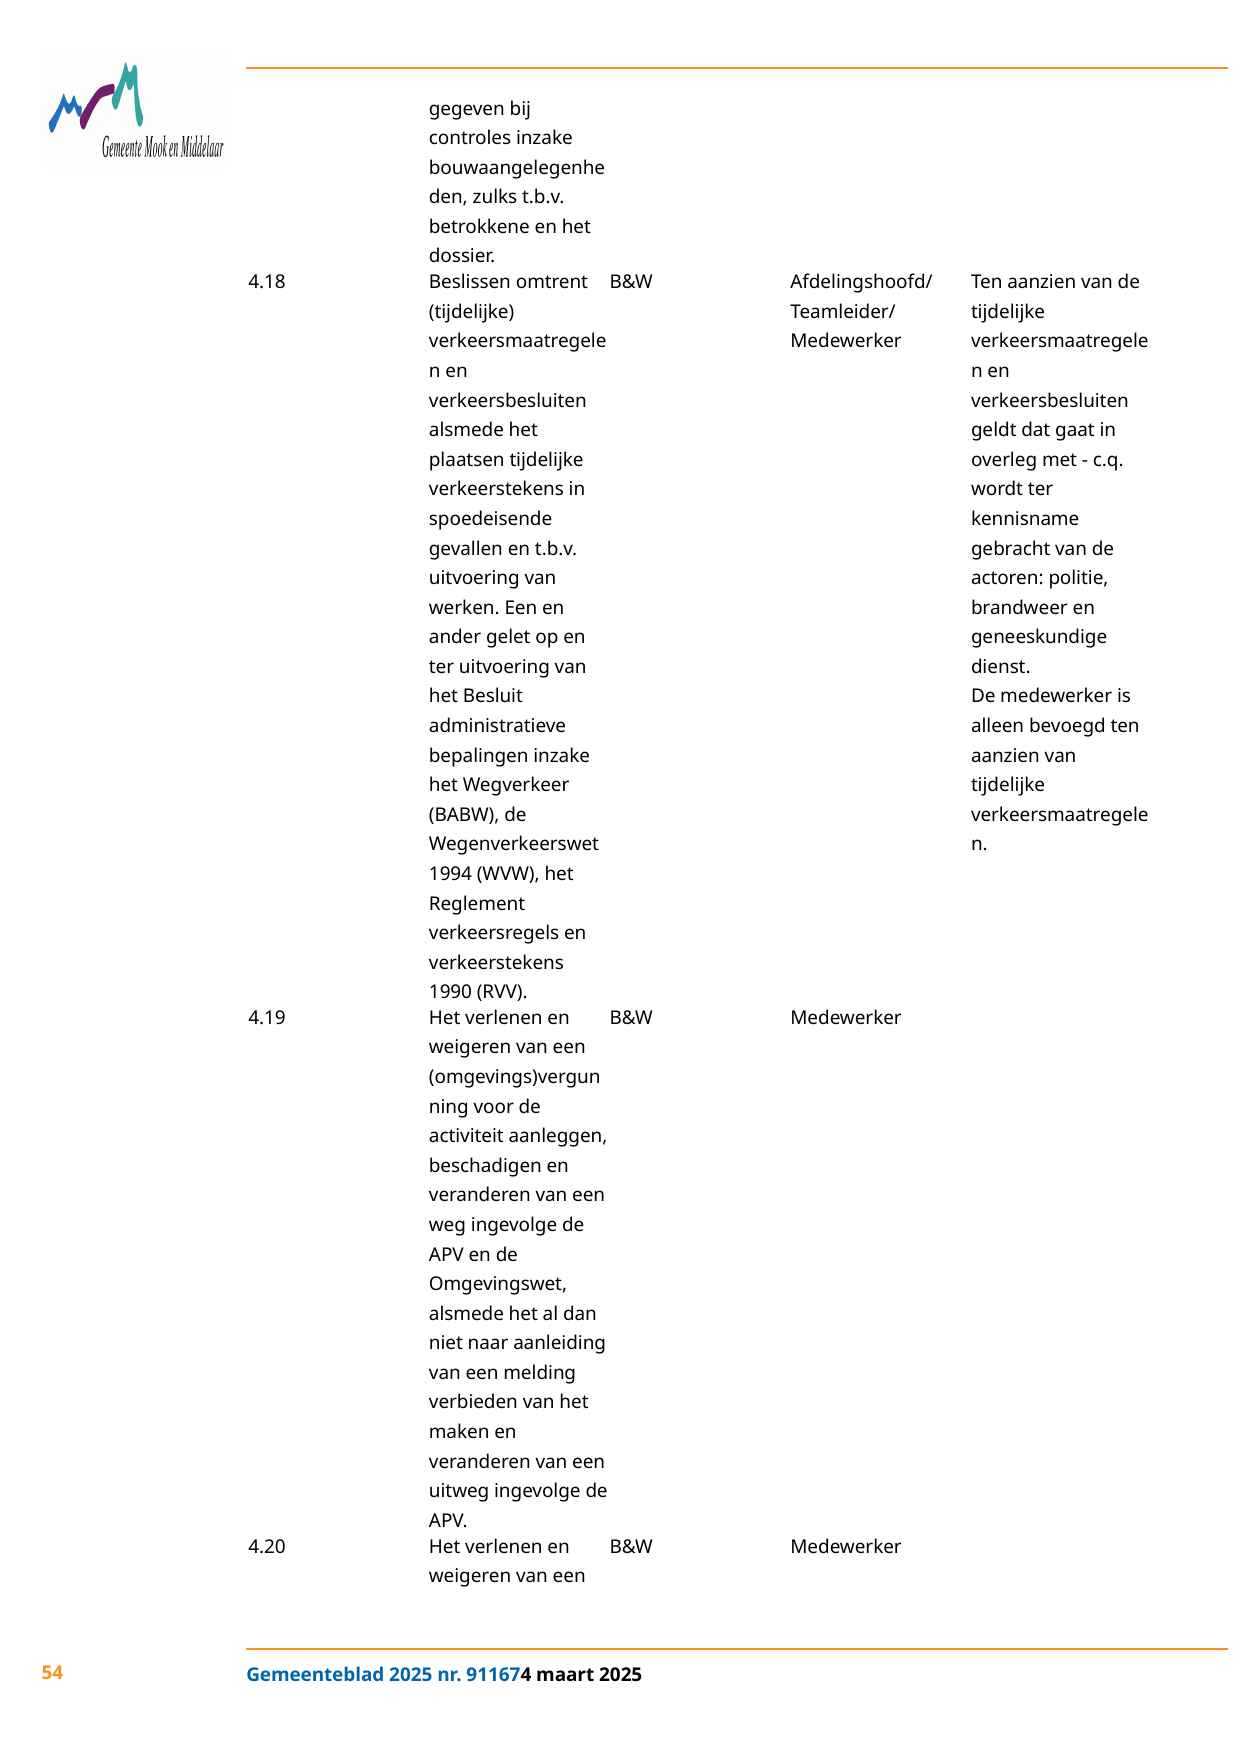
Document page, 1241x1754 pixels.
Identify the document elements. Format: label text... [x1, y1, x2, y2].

table_cell B&W [609, 269, 790, 1004]
table_cell B&W [609, 1004, 790, 1533]
table_cell [971, 95, 1152, 268]
picture [41, 47, 231, 172]
table_cell 4.19 [248, 1004, 429, 1533]
table_cell gegeven bij controles inzake bouwaangelegenheden, zulks t.b.v. betrokkene en het dossier. [429, 95, 609, 268]
table_cell Het verlenen en weigeren van een [429, 1533, 609, 1588]
table_cell 4.18 [248, 269, 429, 1004]
table_cell [971, 1533, 1152, 1588]
table_cell Beslissen omtrent (tijdelijke) verkeersmaatregelen en verkeersbesluiten alsmede het plaatsen tijdelijke verkeerstekens in spoedeisende gevallen en t.b.v. uitvoering van werken. Een en ander gelet op en ter uitvoering van het Besluit administratieve bepalingen inzake het Wegverkeer (BABW), de Wegenverkeerswet 1994 (WVW), het Reglement verkeersregels en verkeerstekens 1990 (RVV). [429, 269, 609, 1004]
table_cell Het verlenen en weigeren van een (omgevings)vergunning voor de activiteit aanleggen, beschadigen en veranderen van een weg ingevolge de APV en de Omgevingswet, alsmede het al dan niet naar aanleiding van een melding verbieden van het maken en veranderen van een uitweg ingevolge de APV. [429, 1004, 609, 1533]
table_cell Ten aanzien van de tijdelijke verkeersmaatregelen en verkeersbesluiten geldt dat gaat in overleg met - c.q. wordt ter kennisname gebracht van de actoren: politie, brandweer en geneeskundige dienst. De medewerker is alleen bevoegd ten aanzien van tijdelijke verkeersmaatregelen. [971, 269, 1152, 1004]
table_cell [971, 1004, 1152, 1533]
table_cell [609, 95, 790, 268]
table_cell [248, 95, 429, 268]
table_cell Afdelingshoofd/Teamleider/ Medewerker [790, 269, 971, 1004]
table_cell Medewerker [790, 1533, 971, 1588]
table_cell B&W [609, 1533, 790, 1588]
table_cell Medewerker [790, 1004, 971, 1533]
table_cell 4.20 [248, 1533, 429, 1588]
table_cell [790, 95, 971, 268]
